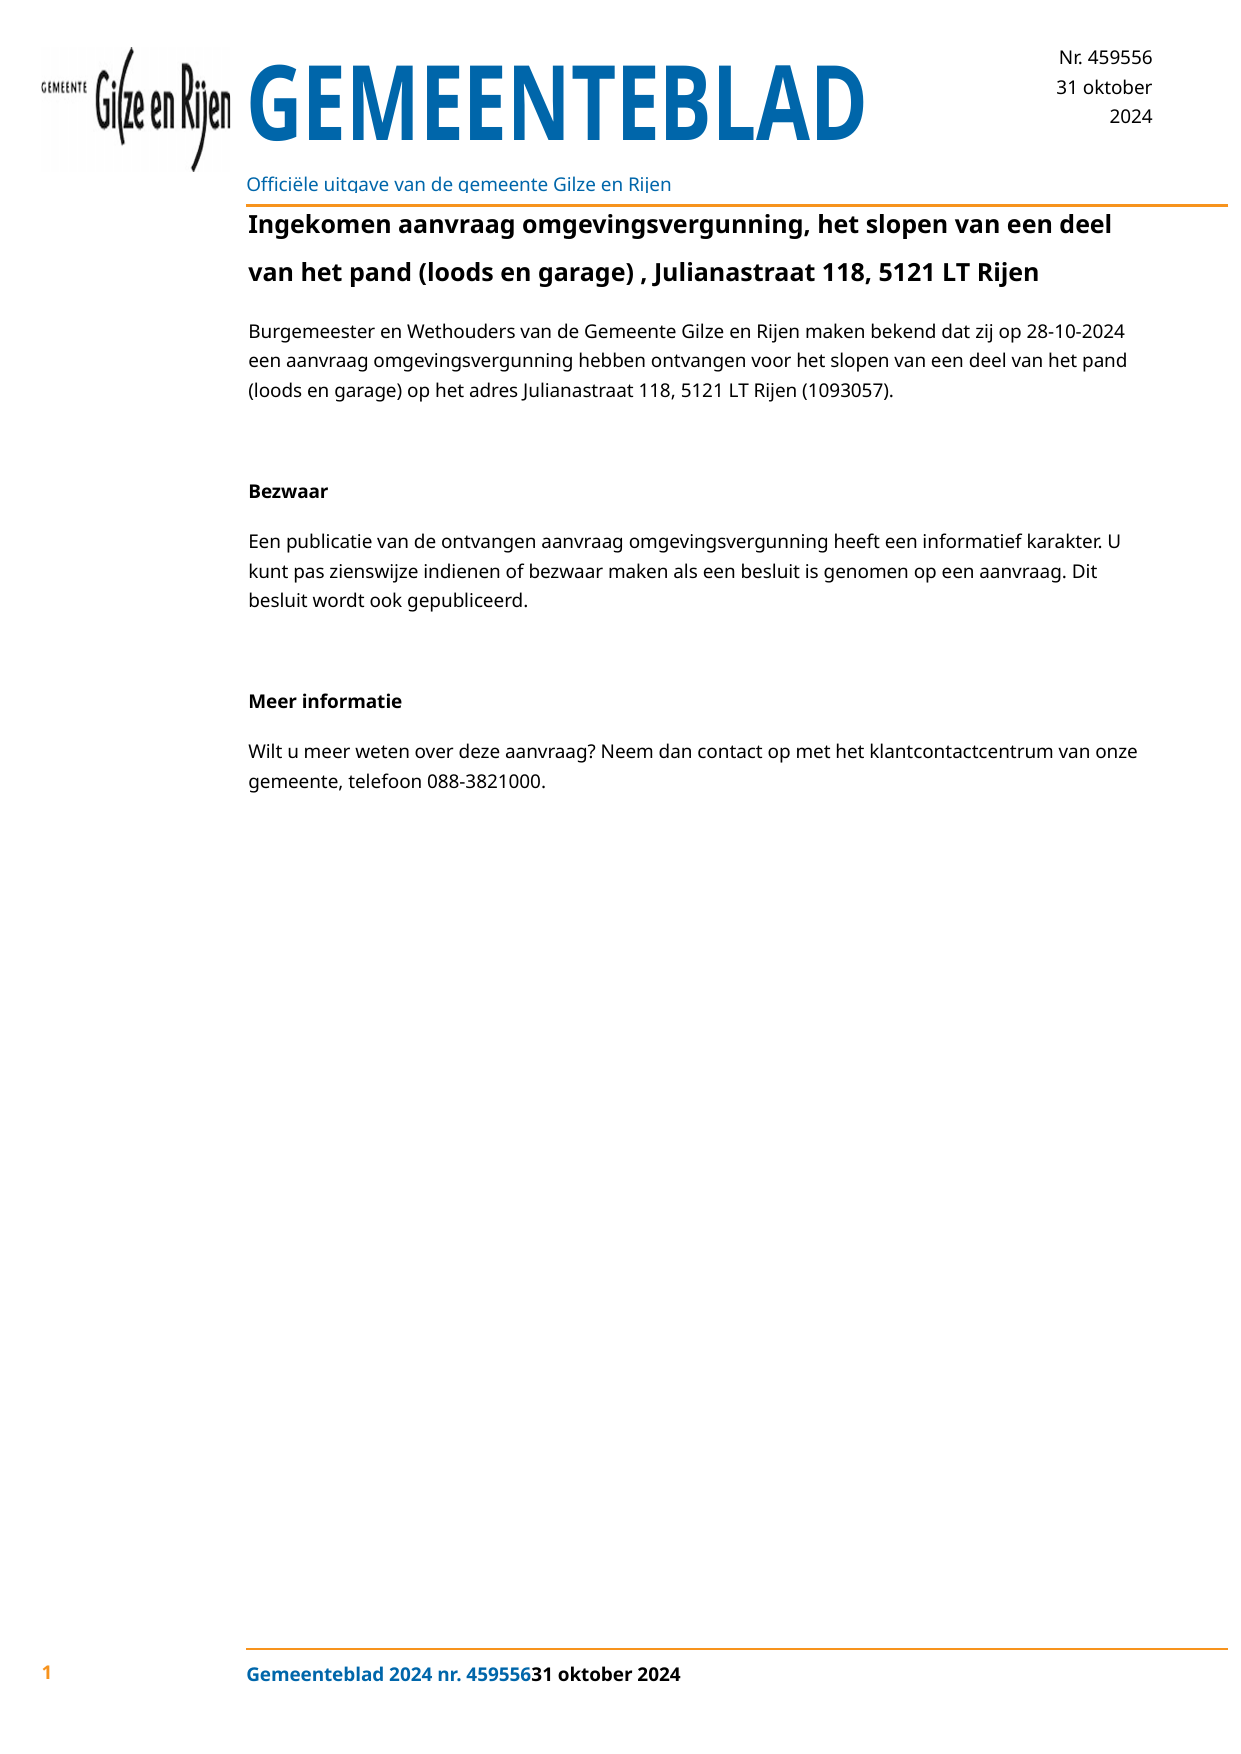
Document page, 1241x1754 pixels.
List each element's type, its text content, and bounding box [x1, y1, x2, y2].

text Wilt u meer weten over deze aanvraag? Neem dan contact op met het klantcontactcentrum van onze gemeente, telefoon 088-3821000. [248, 739, 1152, 794]
text Burgemeester en Wethouders van de Gemeente Gilze en Rijen maken bekend dat zij op 28-10-2024 een aanvraag omgevingsvergunning hebben ontvangen voor het slopen van een deel van het pand (loods en garage) op het adres Julianastraat 118, 5121 LT Rijen (1093057). [248, 318, 1152, 403]
text Ingekomen aanvraag omgevingsvergunning, het slopen van een deel van het pand (loods en garage) , Julianastraat 118, 5121 LT Rijen [248, 207, 1152, 288]
text Bezwaar [248, 478, 1152, 504]
picture [41, 47, 231, 172]
text Meer informatie [248, 688, 1152, 714]
text Een publicatie van de ontvangen aanvraag omgevingsvergunning heeft een informatief karakter. U kunt pas zienswijze indienen of bezwaar maken als een besluit is genomen op een aanvraag. Dit besluit wordt ook gepubliceerd. [248, 528, 1152, 613]
